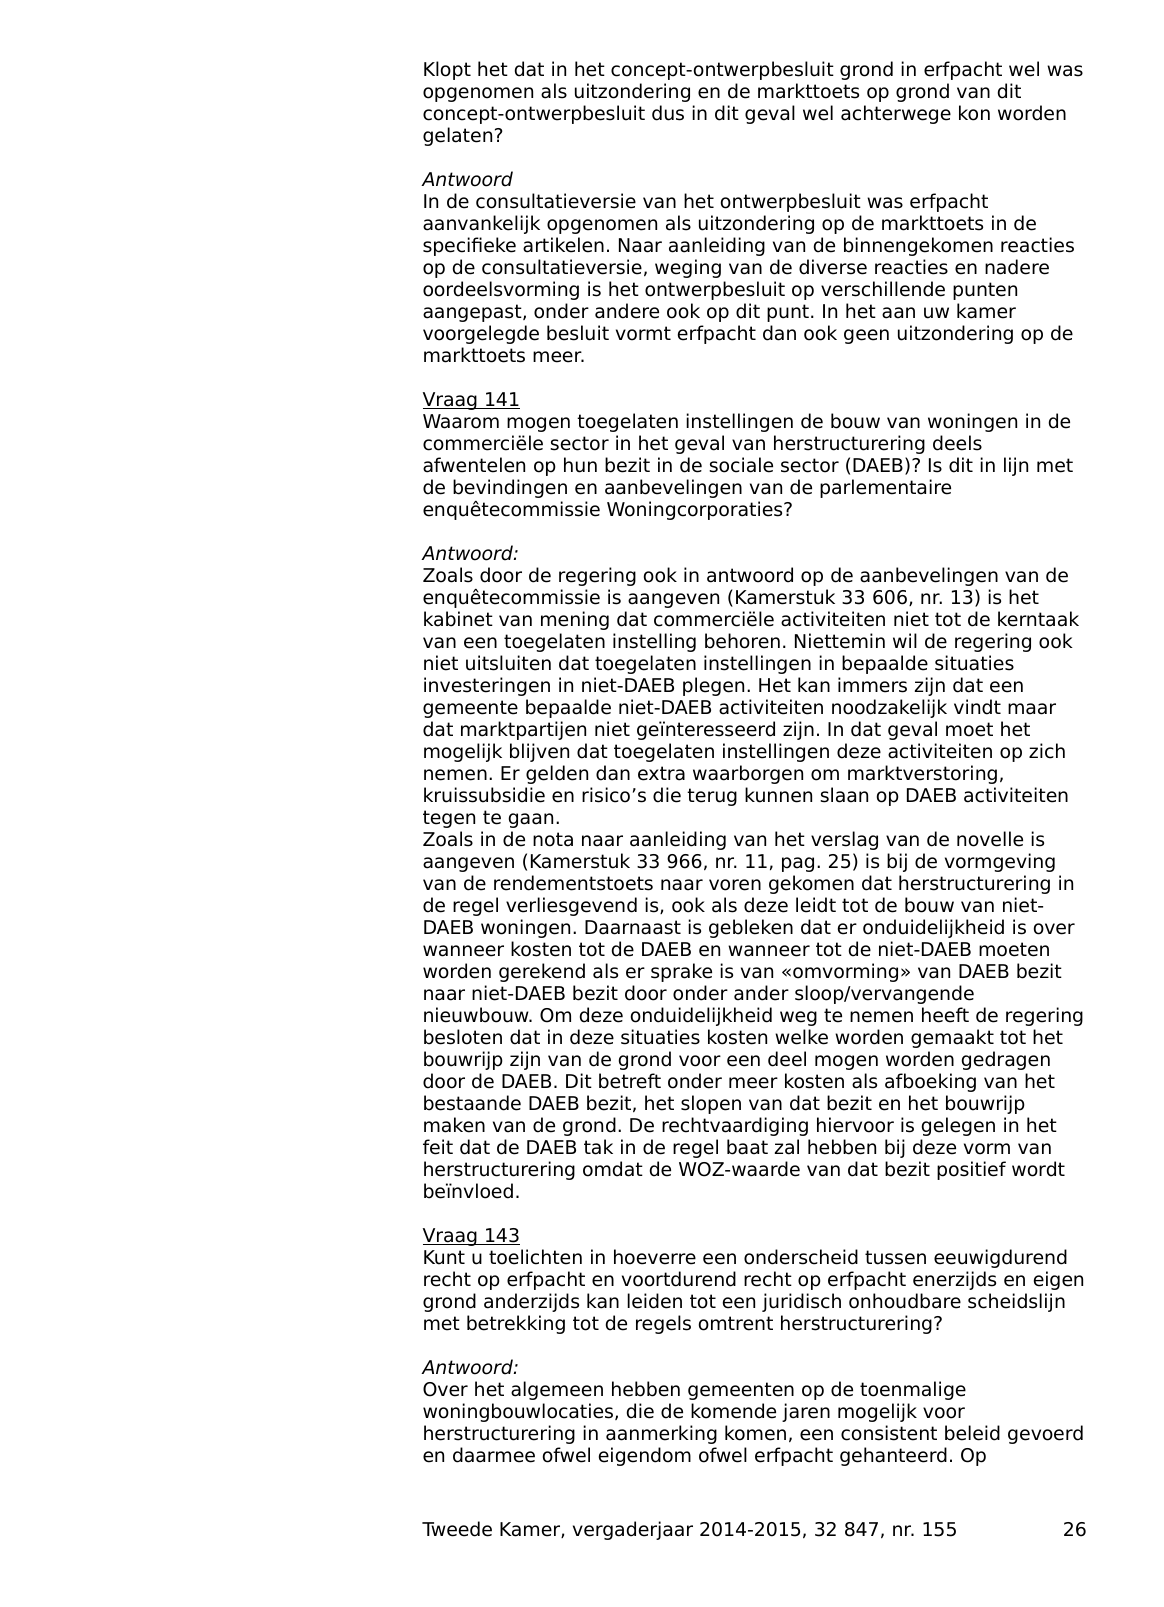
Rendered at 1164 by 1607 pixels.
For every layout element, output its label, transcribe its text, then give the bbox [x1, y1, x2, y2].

text Vraag 141 [422, 389, 1087, 411]
text Antwoord: [422, 1357, 1087, 1379]
text Over het algemeen hebben gemeenten op de toenmalige woningbouwlocaties, die de komende jaren mogelijk voor herstructurering in aanmerking komen, een consistent beleid gevoerd en daarmee ofwel eigendom ofwel erfpacht gehanteerd. Op [422, 1379, 1087, 1467]
text Waarom mogen toegelaten instellingen de bouw van woningen in de commerciële sector in het geval van herstructurering deels afwentelen op hun bezit in de sociale sector (DAEB)? Is dit in lijn met de bevindingen en aanbevelingen van de parlementaire enquêtecommissie Woningcorporaties? [422, 411, 1087, 521]
text Kunt u toelichten in hoeverre een onderscheid tussen eeuwigdurend recht op erfpacht en voortdurend recht op erfpacht enerzijds en eigen grond anderzijds kan leiden tot een juridisch onhoudbare scheidslijn met betrekking tot de regels omtrent herstructurering? [422, 1247, 1087, 1335]
text Klopt het dat in het concept-ontwerpbesluit grond in erfpacht wel was opgenomen als uitzondering en de markttoets op grond van dit concept-ontwerpbesluit dus in dit geval wel achterwege kon worden gelaten? [422, 59, 1087, 147]
text Antwoord [422, 169, 1087, 191]
text In de consultatieversie van het ontwerpbesluit was erfpacht aanvankelijk opgenomen als uitzondering op de markttoets in de specifieke artikelen. Naar aanleiding van de binnengekomen reacties op de consultatieversie, weging van de diverse reacties en nadere oordeelsvorming is het ontwerpbesluit op verschillende punten aangepast, onder andere ook op dit punt. In het aan uw kamer voorgelegde besluit vormt erfpacht dan ook geen uitzondering op de markttoets meer. [422, 191, 1087, 367]
text Zoals in de nota naar aanleiding van het verslag van de novelle is aangeven (Kamerstuk 33 966, nr. 11, pag. 25) is bij de vormgeving van de rendementstoets naar voren gekomen dat herstructurering in de regel verliesgevend is, ook als deze leidt tot de bouw van niet-DAEB woningen. Daarnaast is gebleken dat er onduidelijkheid is over wanneer kosten tot de DAEB en wanneer tot de niet-DAEB moeten worden gerekend als er sprake is van «omvorming» van DAEB bezit naar niet-DAEB bezit door onder ander sloop/vervangende nieuwbouw. Om deze onduidelijkheid weg te nemen heeft de regering besloten dat in deze situaties kosten welke worden gemaakt tot het bouwrijp zijn van de grond voor een deel mogen worden gedragen door de DAEB. Dit betreft onder meer kosten als afboeking van het bestaande DAEB bezit, het slopen van dat bezit en het bouwrijp maken van de grond. De rechtvaardiging hiervoor is gelegen in het feit dat de DAEB tak in de regel baat zal hebben bij deze vorm van herstructurering omdat de WOZ-waarde van dat bezit positief wordt beïnvloed. [422, 829, 1087, 1203]
text Zoals door de regering ook in antwoord op de aanbevelingen van de enquêtecommissie is aangeven (Kamerstuk 33 606, nr. 13) is het kabinet van mening dat commerciële activiteiten niet tot de kerntaak van een toegelaten instelling behoren. Niettemin wil de regering ook niet uitsluiten dat toegelaten instellingen in bepaalde situaties investeringen in niet-DAEB plegen. Het kan immers zijn dat een gemeente bepaalde niet-DAEB activiteiten noodzakelijk vindt maar dat marktpartijen niet geïnteresseerd zijn. In dat geval moet het mogelijk blijven dat toegelaten instellingen deze activiteiten op zich nemen. Er gelden dan extra waarborgen om marktverstoring, kruissubsidie en risico’s die terug kunnen slaan op DAEB activiteiten tegen te gaan. [422, 565, 1087, 829]
text Antwoord: [422, 543, 1087, 565]
text Vraag 143 [422, 1225, 1087, 1247]
